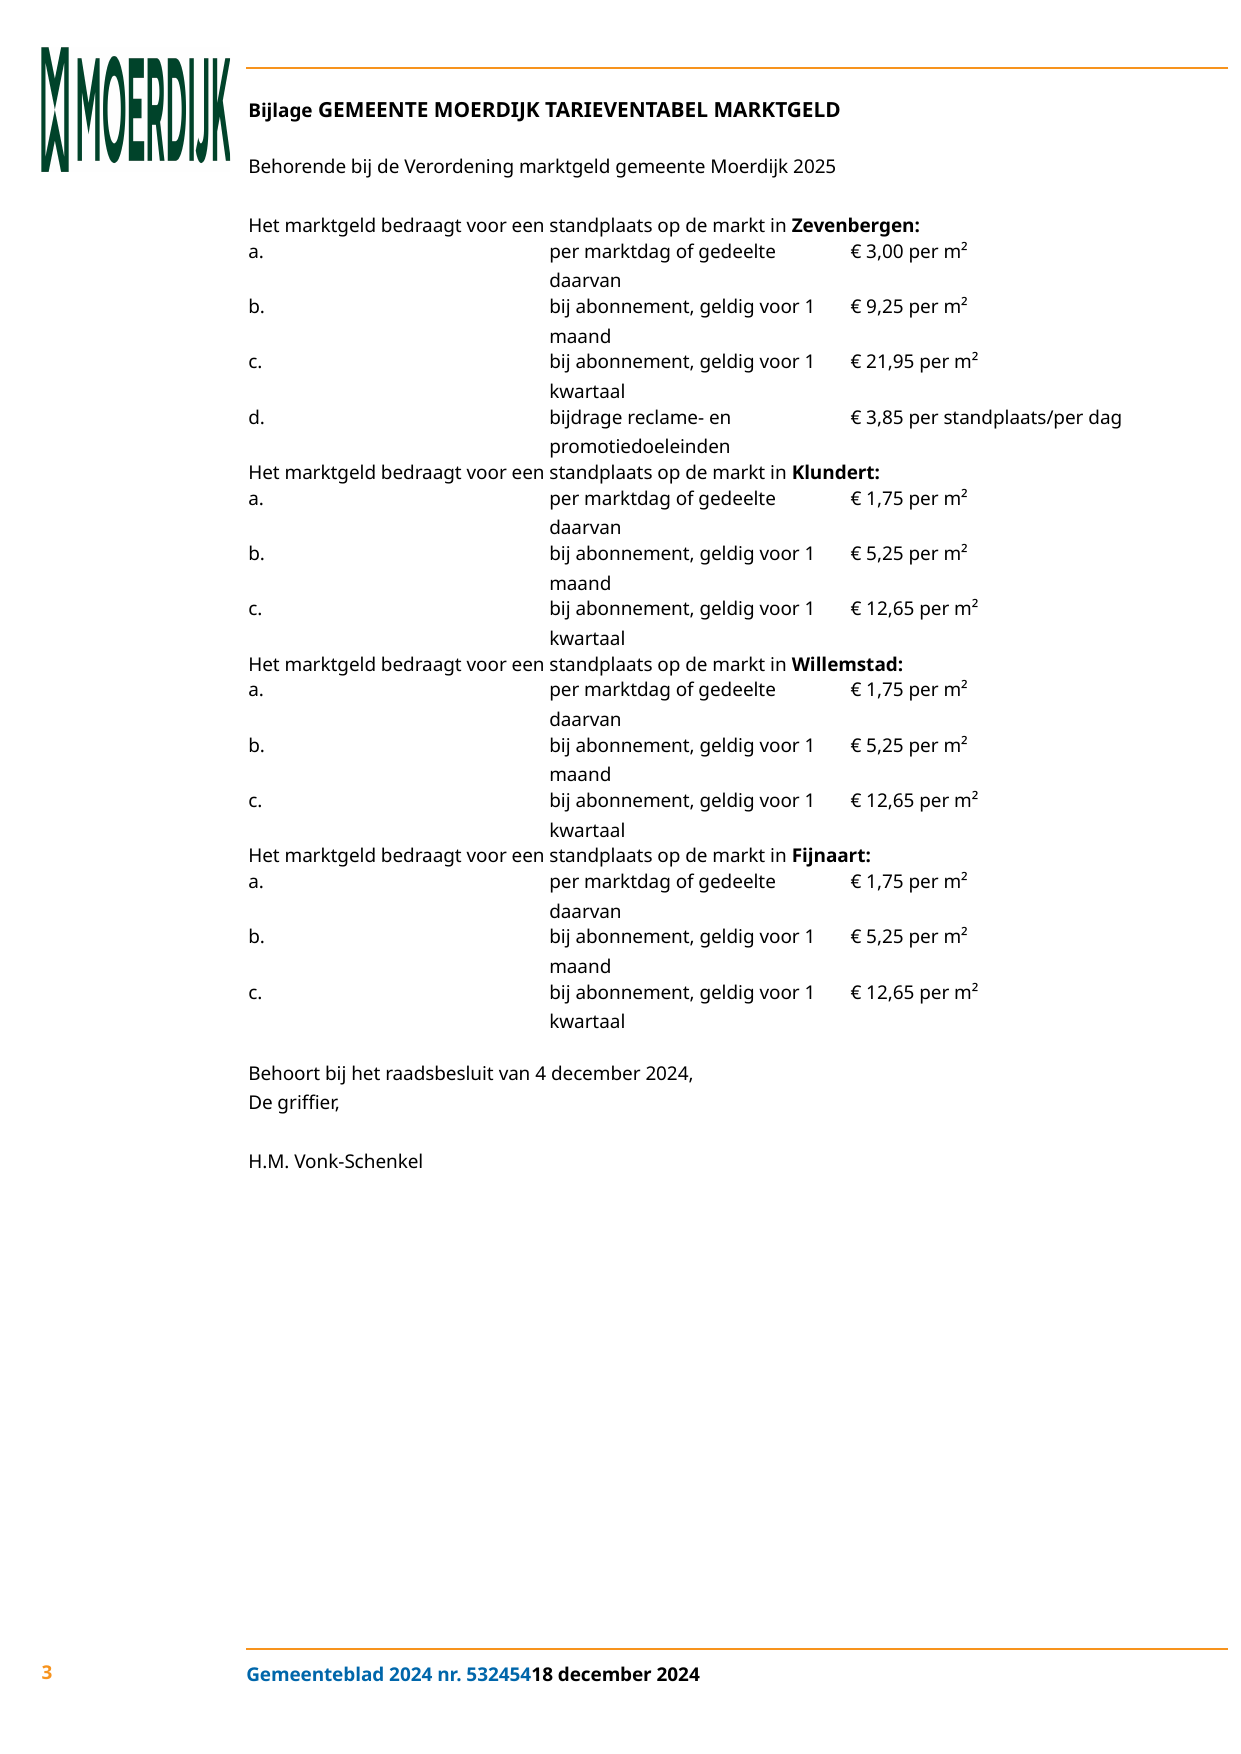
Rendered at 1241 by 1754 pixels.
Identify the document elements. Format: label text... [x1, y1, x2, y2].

table_cell c. [248, 596, 549, 651]
table_cell € 3,00 per m² [850, 238, 1152, 293]
table_cell Het marktgeld bedraagt voor een standplaats op de markt in Fijnaart: [248, 843, 1152, 868]
table_cell c. [248, 787, 549, 842]
table_cell € 1,75 per m² [850, 677, 1152, 732]
table_cell b. [248, 732, 549, 787]
text Behorende bij de Verordening marktgeld gemeente Moerdijk 2025 [248, 153, 1152, 179]
table_cell € 1,75 per m² [850, 485, 1152, 540]
table_cell € 12,65 per m² [850, 596, 1152, 651]
table_cell bij abonnement, geldig voor 1 kwartaal [549, 349, 850, 404]
table_cell a. [248, 868, 549, 923]
table_cell € 1,75 per m² [850, 868, 1152, 923]
table_cell Het marktgeld bedraagt voor een standplaats op de markt in Willemstad: [248, 651, 1152, 677]
table_cell € 5,25 per m² [850, 540, 1152, 596]
table_cell b. [248, 924, 549, 979]
table_cell € 5,25 per m² [850, 732, 1152, 787]
table_cell [248, 1034, 1152, 1060]
table_cell bij abonnement, geldig voor 1 kwartaal [549, 979, 850, 1034]
table_header Het marktgeld bedraagt voor een standplaats op de markt in Zevenbergen: [248, 212, 1152, 238]
table_cell bijdrage reclame- en promotiedoeleinden [549, 404, 850, 459]
table_cell € 3,85 per standplaats/per dag [850, 404, 1152, 459]
table_cell a. [248, 238, 549, 293]
table_cell bij abonnement, geldig voor 1 maand [549, 924, 850, 979]
table_cell per marktdag of gedeelte daarvan [549, 485, 850, 540]
table_cell b. [248, 293, 549, 348]
picture [41, 47, 231, 172]
table_cell € 9,25 per m² [850, 293, 1152, 348]
table_cell per marktdag of gedeelte daarvan [549, 677, 850, 732]
table_cell Behoort bij het raadsbesluit van 4 december 2024, De griffier, H.M. Vonk-Schenkel [248, 1060, 1152, 1174]
table_cell a. [248, 677, 549, 732]
table_cell per marktdag of gedeelte daarvan [549, 868, 850, 923]
table_cell € 5,25 per m² [850, 924, 1152, 979]
table_cell bij abonnement, geldig voor 1 maand [549, 293, 850, 348]
table_cell bij abonnement, geldig voor 1 kwartaal [549, 596, 850, 651]
table_cell b. [248, 540, 549, 596]
table_cell € 12,65 per m² [850, 979, 1152, 1034]
table_cell per marktdag of gedeelte daarvan [549, 238, 850, 293]
table_cell d. [248, 404, 549, 459]
table_cell € 12,65 per m² [850, 787, 1152, 842]
table_cell bij abonnement, geldig voor 1 maand [549, 732, 850, 787]
table_cell Het marktgeld bedraagt voor een standplaats op de markt in Klundert: [248, 459, 1152, 485]
table_cell c. [248, 979, 549, 1034]
table_cell a. [248, 485, 549, 540]
table_cell bij abonnement, geldig voor 1 kwartaal [549, 787, 850, 842]
table_cell bij abonnement, geldig voor 1 maand [549, 540, 850, 596]
table_cell € 21,95 per m² [850, 349, 1152, 404]
text Bijlage GEMEENTE MOERDIJK TARIEVENTABEL MARKTGELD [248, 95, 1152, 123]
table_cell c. [248, 349, 549, 404]
